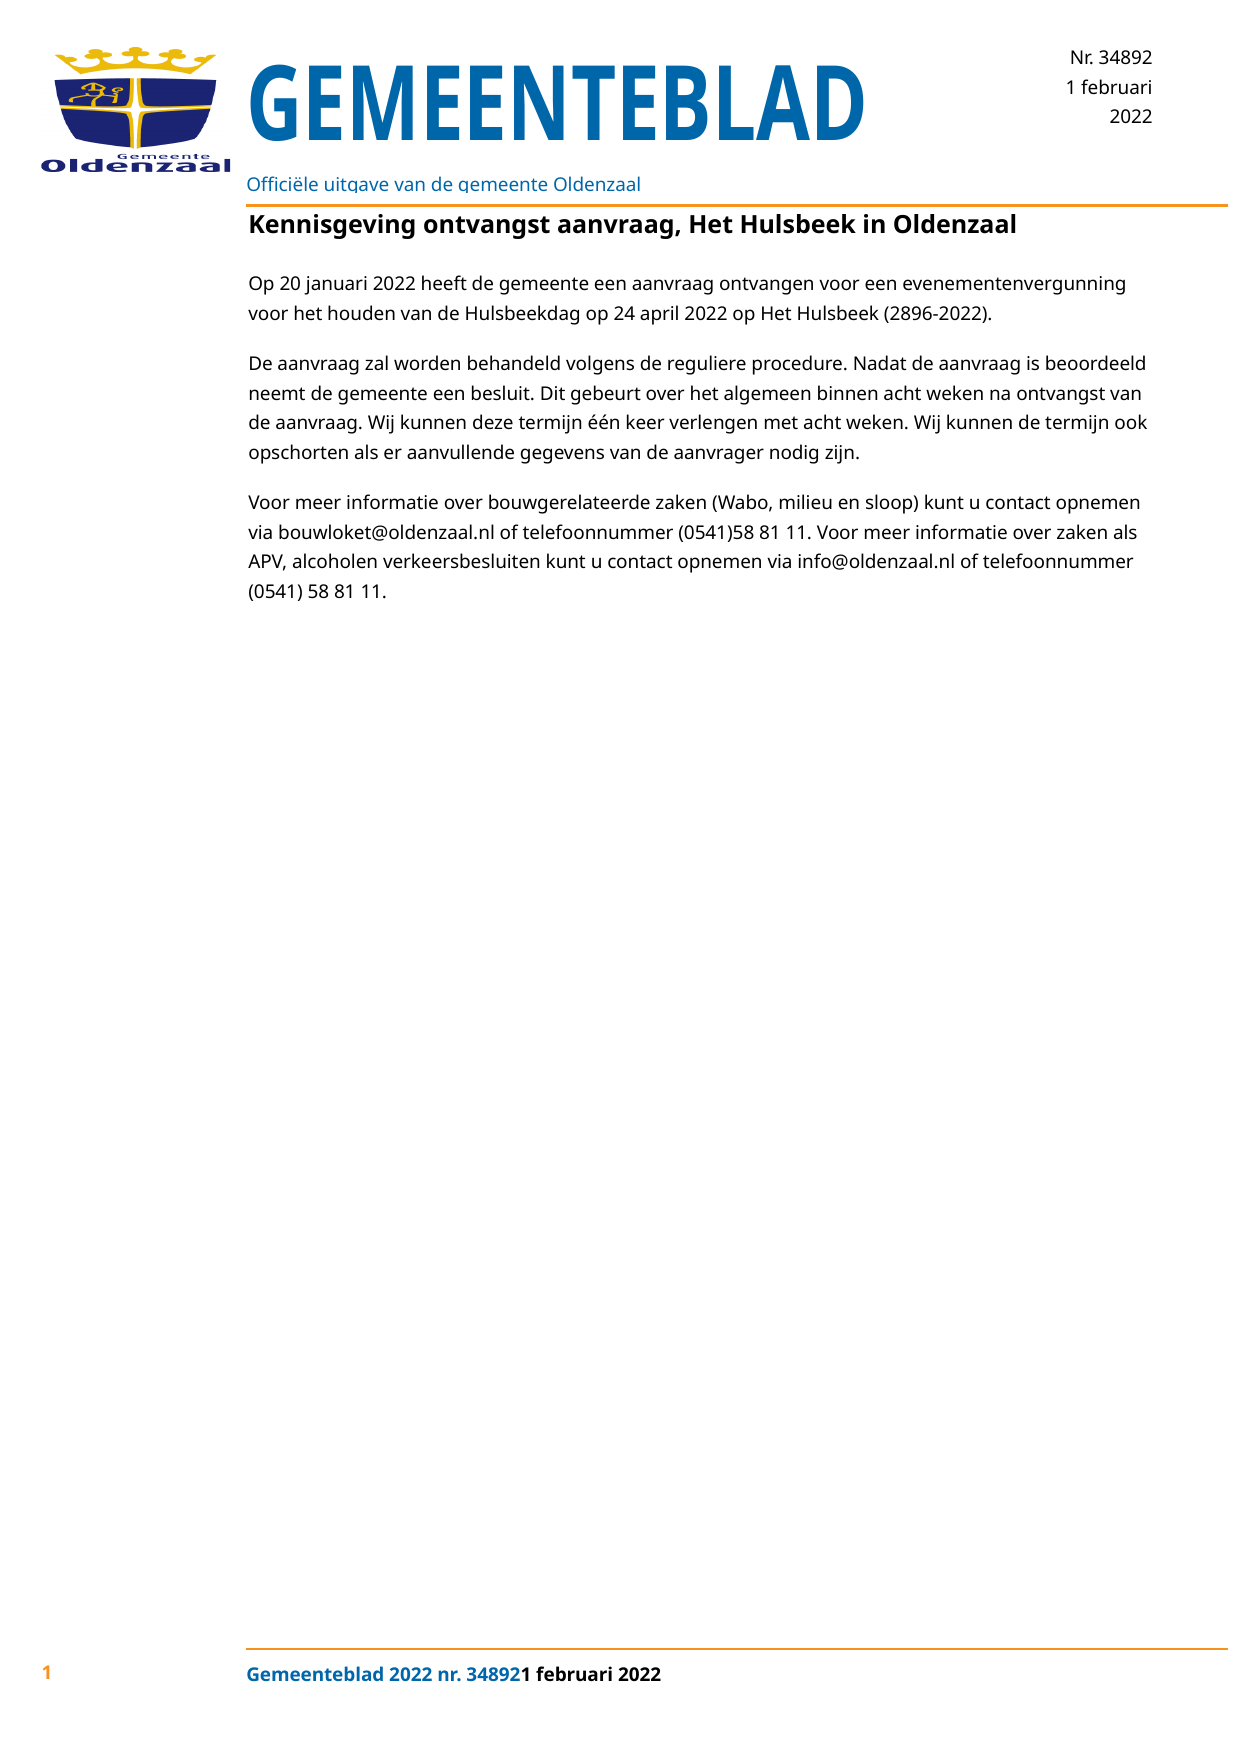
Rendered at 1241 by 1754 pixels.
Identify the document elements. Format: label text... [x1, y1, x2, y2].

text Voor meer informatie over bouwgerelateerde zaken (Wabo, milieu en sloop) kunt u contact opnemen via bouwloket@oldenzaal.nl of telefoonnummer (0541)58 81 11. Voor meer informatie over zaken als APV, alcoholen verkeersbesluiten kunt u contact opnemen via info@oldenzaal.nl of telefoonnummer (0541) 58 81 11. [248, 489, 1152, 604]
text Op 20 januari 2022 heeft de gemeente een aanvraag ontvangen voor een evenementenvergunning voor het houden van de Hulsbeekdag op 24 april 2022 op Het Hulsbeek (2896-2022). [248, 270, 1152, 326]
text De aanvraag zal worden behandeld volgens de reguliere procedure. Nadat de aanvraag is beoordeeld neemt de gemeente een besluit. Dit gebeurt over het algemeen binnen acht weken na ontvangst van de aanvraag. Wij kunnen deze termijn één keer verlengen met acht weken. Wij kunnen de termijn ook opschorten als er aanvullende gegevens van de aanvrager nodig zijn. [248, 350, 1152, 465]
text Kennisgeving ontvangst aanvraag, Het Hulsbeek in Oldenzaal [248, 207, 1152, 241]
picture [41, 47, 231, 172]
